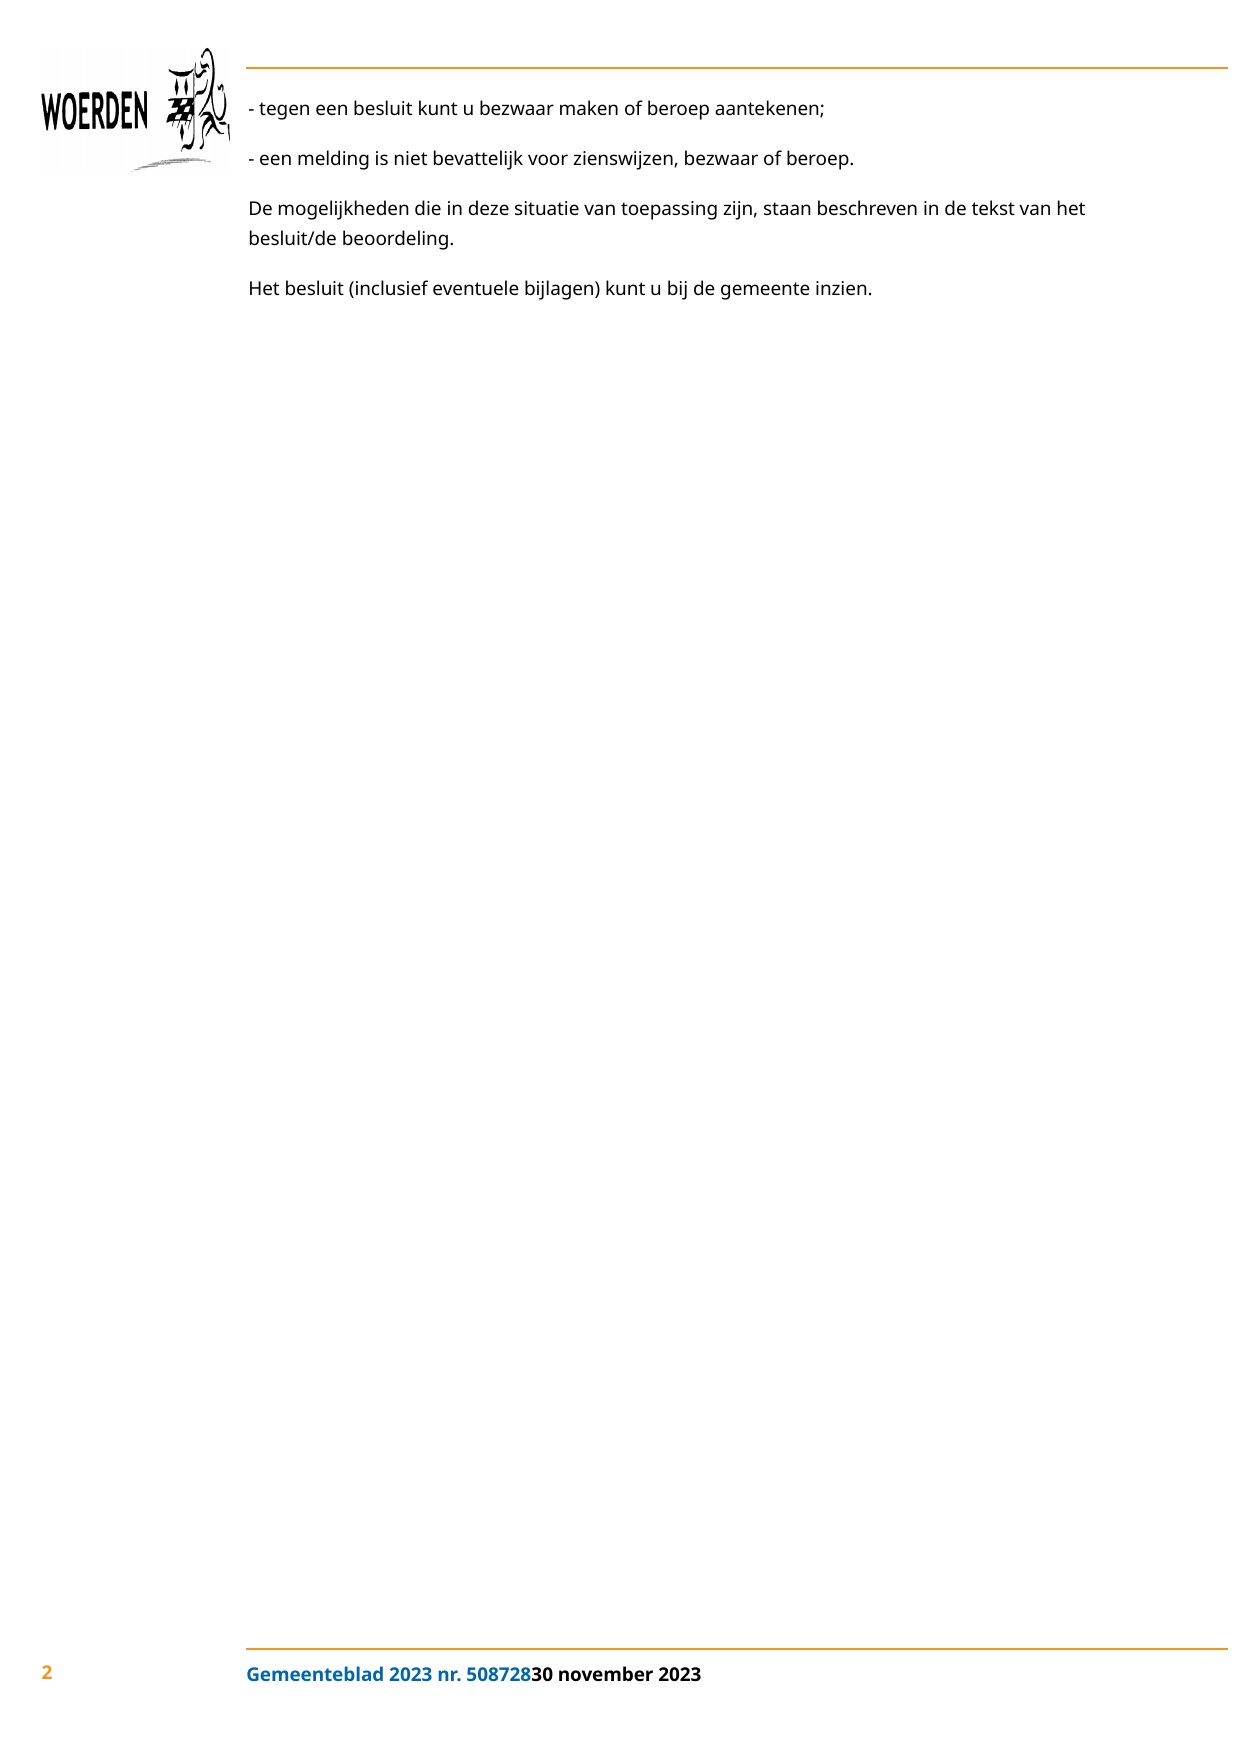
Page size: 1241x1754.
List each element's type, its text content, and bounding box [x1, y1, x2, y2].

picture [41, 47, 231, 172]
text Het besluit (inclusief eventuele bijlagen) kunt u bij de gemeente inzien. [248, 276, 1152, 301]
text De mogelijkheden die in deze situatie van toepassing zijn, staan beschreven in de tekst van het besluit/de beoordeling. [248, 196, 1152, 251]
text - een melding is niet bevattelijk voor zienswijzen, bezwaar of beroep. [248, 145, 1152, 171]
text - tegen een besluit kunt u bezwaar maken of beroep aantekenen; [248, 95, 1152, 121]
